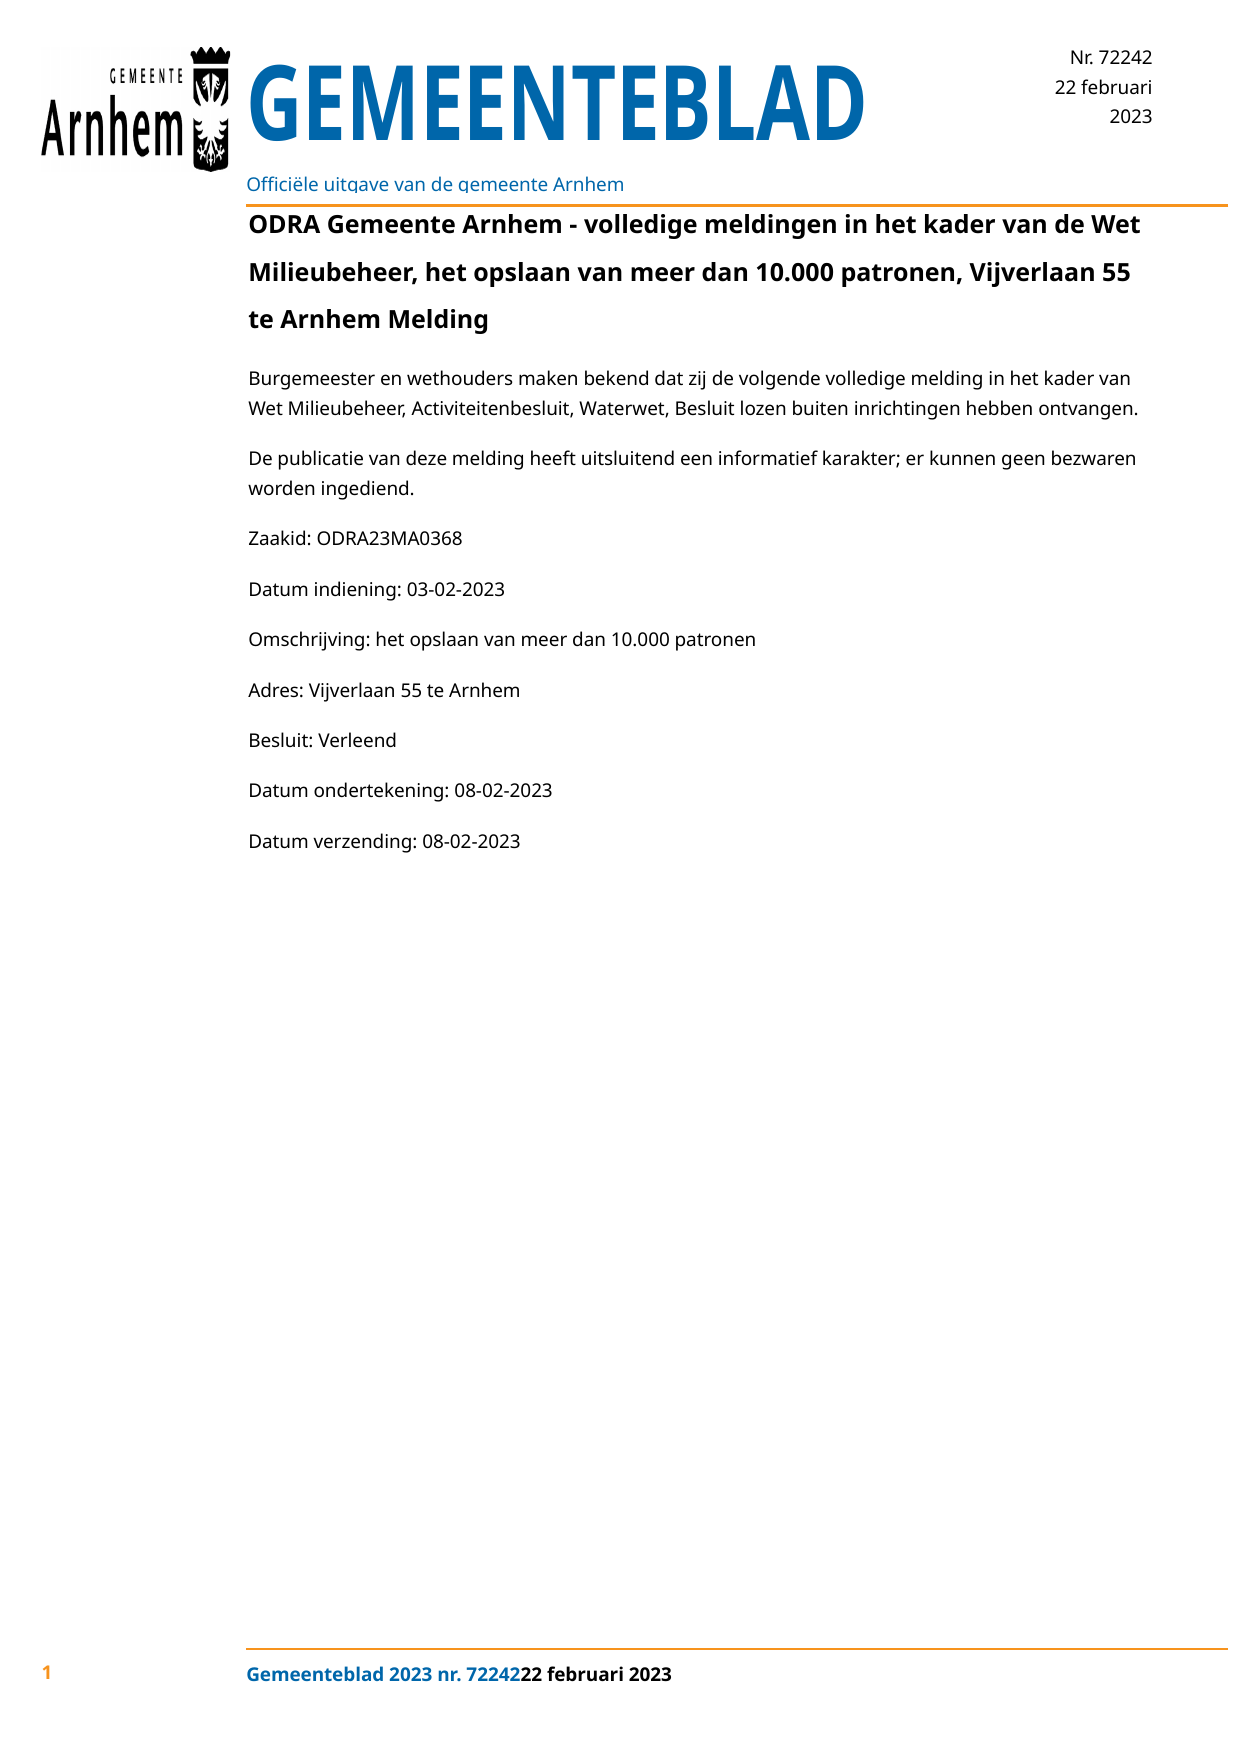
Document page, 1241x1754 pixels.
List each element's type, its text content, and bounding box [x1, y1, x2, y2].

text Adres: Vijverlaan 55 te Arnhem [248, 677, 1152, 702]
text Omschrijving: het opslaan van meer dan 10.000 patronen [248, 626, 1152, 652]
text Datum indiening: 03-02-2023 [248, 576, 1152, 602]
text Zaakid: ODRA23MA0368 [248, 526, 1152, 551]
text Datum verzending: 08-02-2023 [248, 828, 1152, 854]
text Besluit: Verleend [248, 727, 1152, 753]
text Datum ondertekening: 08-02-2023 [248, 778, 1152, 803]
text Burgemeester en wethouders maken bekend dat zij de volgende volledige melding in het kader van Wet Milieubeheer, Activiteitenbesluit, Waterwet, Besluit lozen buiten inrichtingen hebben ontvangen. [248, 366, 1152, 421]
text De publicatie van deze melding heeft uitsluitend een informatief karakter; er kunnen geen bezwaren worden ingediend. [248, 446, 1152, 501]
text ODRA Gemeente Arnhem - volledige meldingen in het kader van de Wet Milieubeheer, het opslaan van meer dan 10.000 patronen, Vijverlaan 55 te Arnhem Melding [248, 207, 1152, 336]
picture [41, 47, 231, 172]
